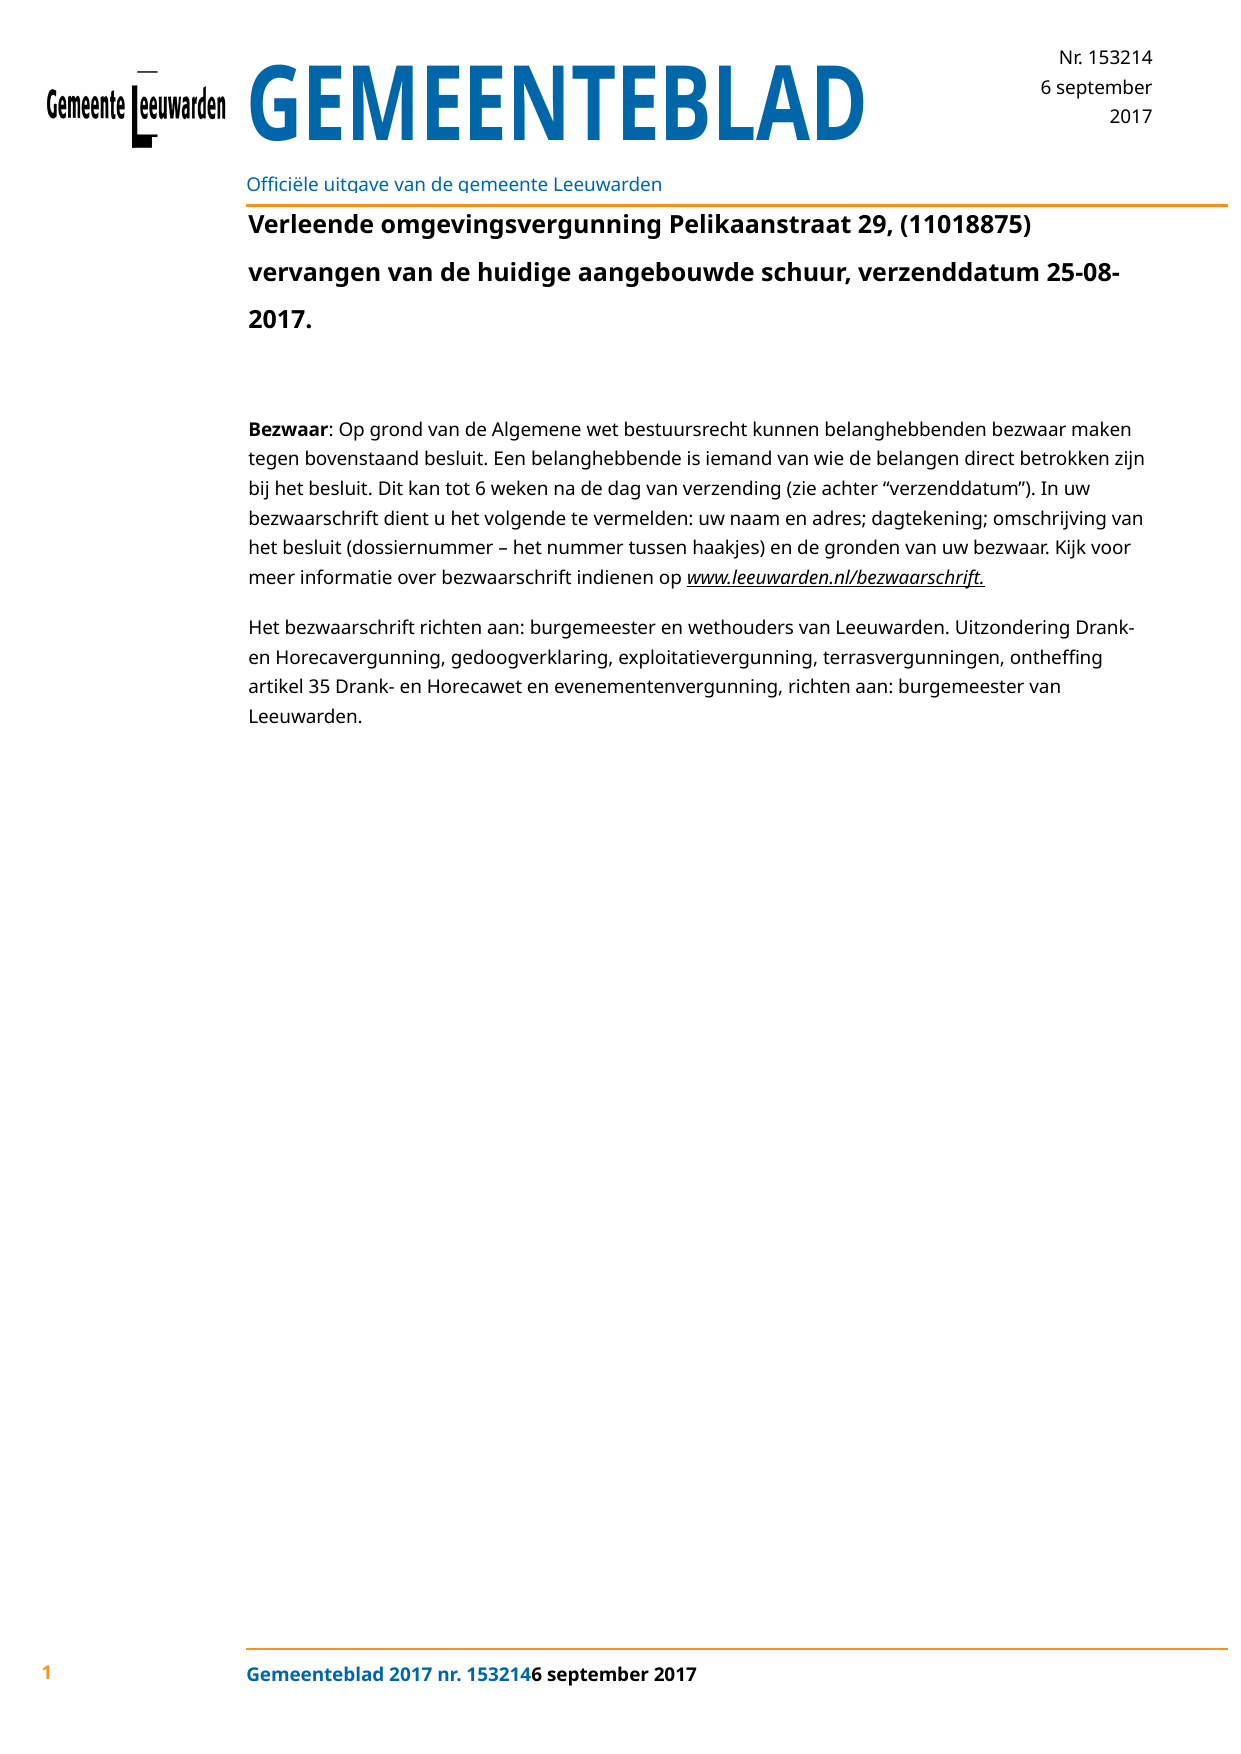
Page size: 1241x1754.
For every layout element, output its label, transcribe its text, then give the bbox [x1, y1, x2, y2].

text Verleende omgevingsvergunning Pelikaanstraat 29, (11018875) vervangen van de huidige aangebouwde schuur, verzenddatum 25-08-2017. [248, 207, 1152, 336]
picture [41, 47, 231, 172]
text Het bezwaarschrift richten aan: burgemeester en wethouders van Leeuwarden. Uitzondering Drank- en Horecavergunning, gedoogverklaring, exploitatievergunning, terrasvergunningen, ontheffing artikel 35 Drank- en Horecawet en evenementenvergunning, richten aan: burgemeester van Leeuwarden. [248, 614, 1152, 729]
text Bezwaar: Op grond van de Algemene wet bestuursrecht kunnen belanghebbenden bezwaar maken tegen bovenstaand besluit. Een belanghebbende is iemand van wie de belangen direct betrokken zijn bij het besluit. Dit kan tot 6 weken na de dag van verzending (zie achter “verzenddatum”). In uw bezwaarschrift dient u het volgende te vermelden: uw naam en adres; dagtekening; omschrijving van het besluit (dossiernummer – het nummer tussen haakjes) en de gronden van uw bezwaar. Kijk voor meer informatie over bezwaarschrift indienen op www.leeuwarden.nl/bezwaarschrift. [248, 416, 1152, 589]
